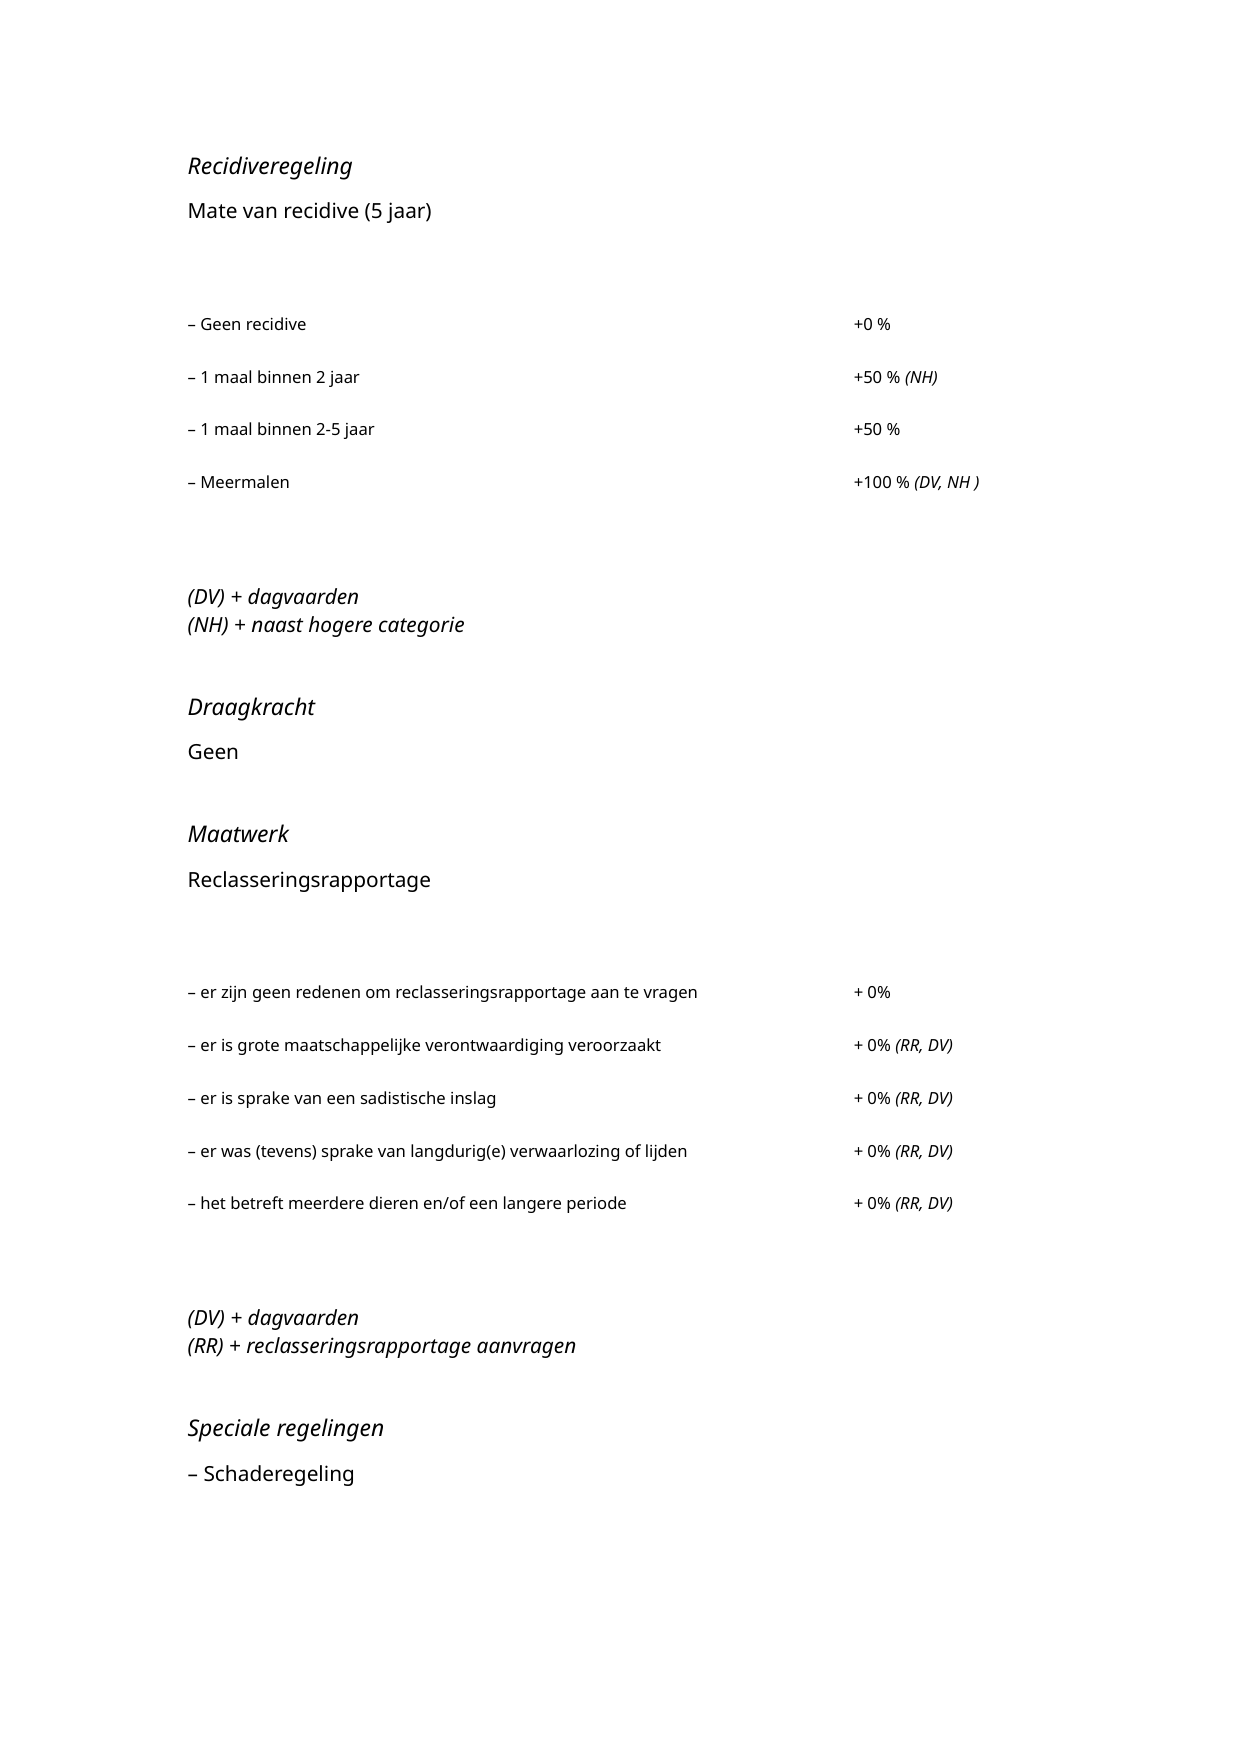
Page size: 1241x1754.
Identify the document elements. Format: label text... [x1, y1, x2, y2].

text – Schaderegeling [187, 1459, 1053, 1487]
text Geen [187, 737, 1053, 766]
table_cell – het betreft meerdere dieren en/of een langere periode [188, 1192, 853, 1244]
table_header – Geen recidive [188, 313, 853, 365]
text (DV) + dagvaarden [187, 582, 1053, 610]
table_cell – 1 maal binnen 2 jaar [188, 365, 853, 418]
table_cell + 0% (RR, DV) [854, 1086, 1053, 1139]
table_cell – er is grote maatschappelijke verontwaardiging veroorzaakt [188, 1034, 853, 1086]
table_cell – 1 maal binnen 2-5 jaar [188, 418, 853, 471]
subtitle Maatwerk [187, 818, 1053, 850]
table_cell + 0% (RR, DV) [854, 1034, 1053, 1086]
table_cell – er was (tevens) sprake van langdurig(e) verwaarlozing of lijden [188, 1139, 853, 1192]
table_cell +100 % (DV, NH ) [854, 471, 1053, 523]
table_cell + 0% (RR, DV) [854, 1192, 1053, 1244]
table_header – er zijn geen redenen om reclasseringsrapportage aan te vragen [188, 981, 853, 1034]
subtitle Recidiveregeling [187, 150, 1053, 181]
text (RR) + reclasseringsrapportage aanvragen [187, 1331, 1053, 1360]
table_header + 0% [854, 981, 1053, 1034]
table_cell +50 % [854, 418, 1053, 471]
table_cell – Meermalen [188, 471, 853, 523]
text Reclasseringsrapportage [187, 865, 1053, 893]
subtitle Draagkracht [187, 691, 1053, 722]
text Mate van recidive (5 jaar) [187, 196, 1053, 225]
table_cell + 0% (RR, DV) [854, 1139, 1053, 1192]
table_cell – er is sprake van een sadistische inslag [188, 1086, 853, 1139]
text (NH) + naast hogere categorie [187, 610, 1053, 639]
subtitle Speciale regelingen [187, 1412, 1053, 1444]
text (DV) + dagvaarden [187, 1303, 1053, 1331]
table_cell +50 % (NH) [854, 365, 1053, 418]
table_header +0 % [854, 313, 1053, 365]
